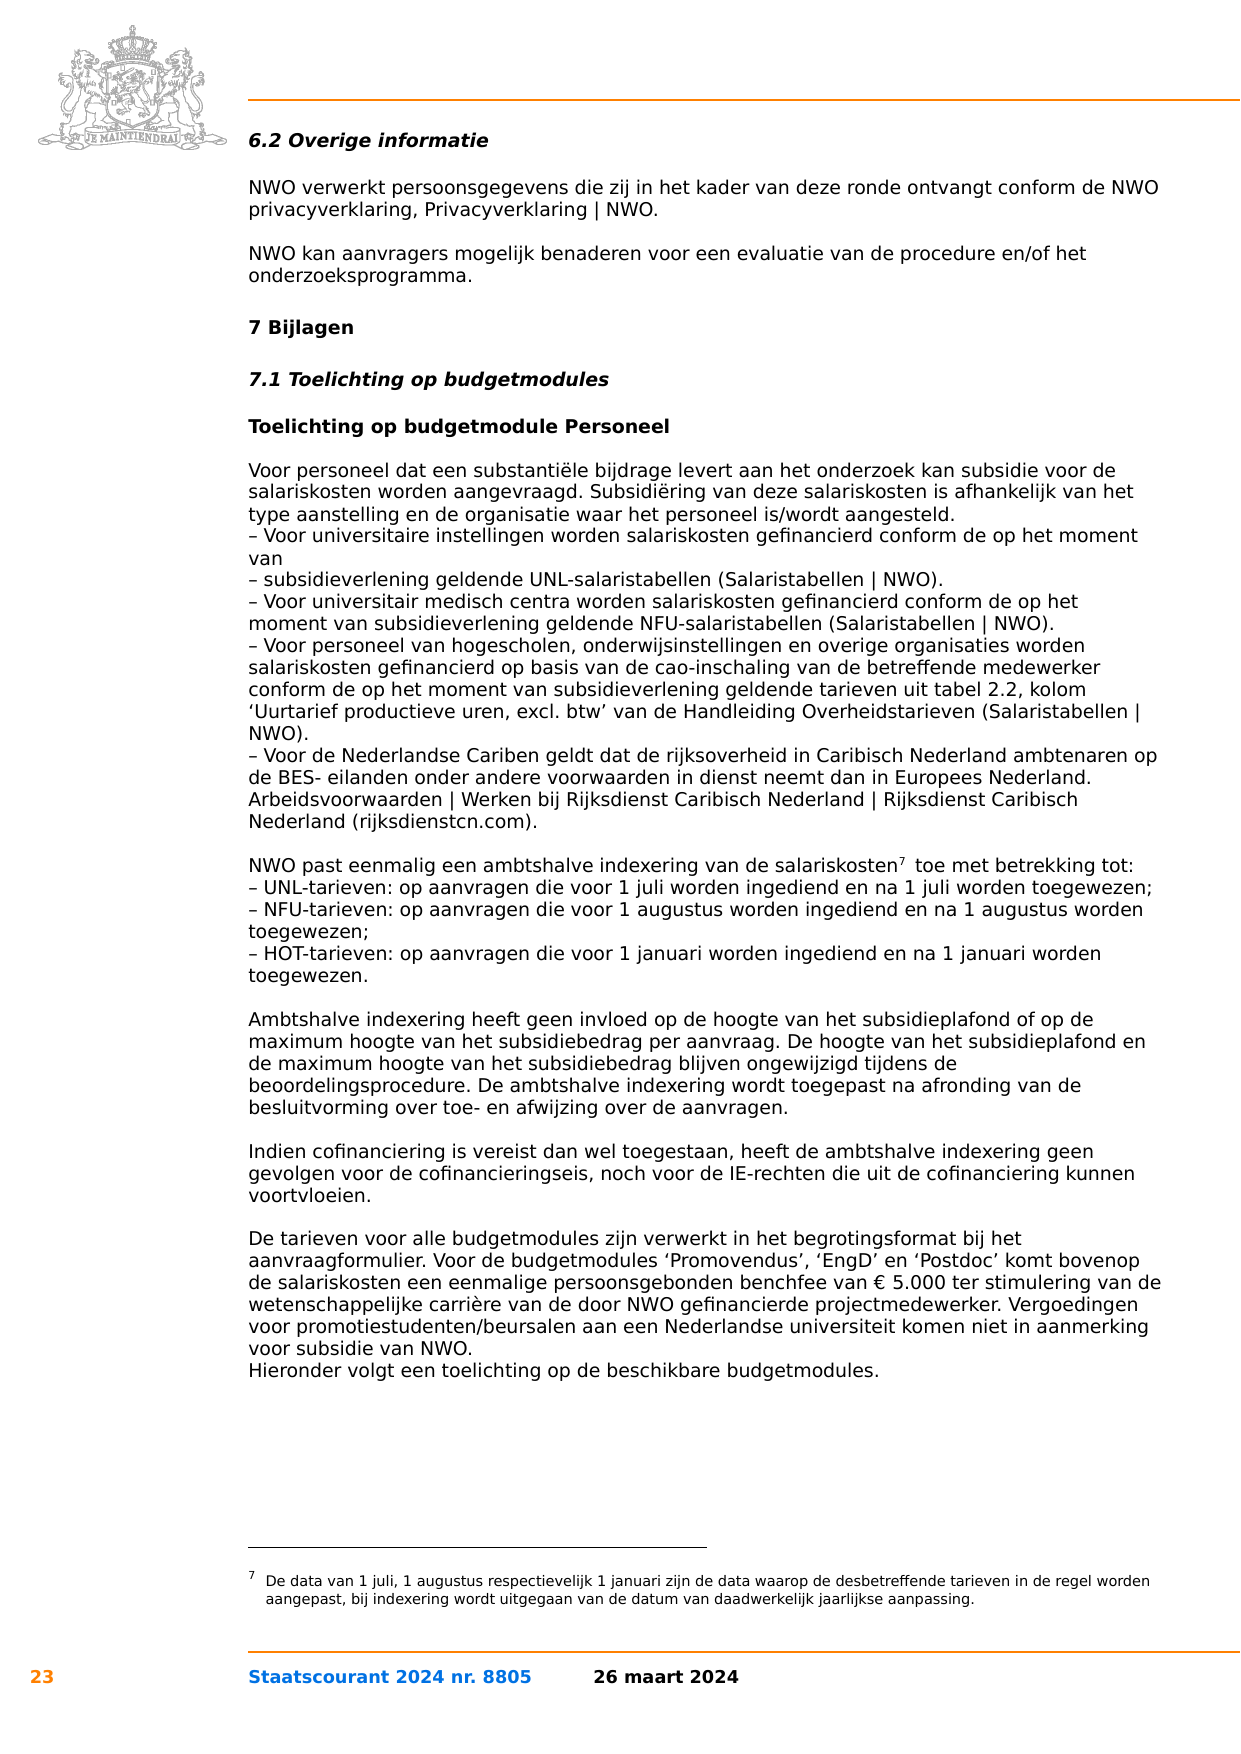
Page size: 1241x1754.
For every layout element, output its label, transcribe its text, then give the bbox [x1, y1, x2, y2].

text – subsidieverlening geldende UNL-salaristabellen (Salaristabellen | NWO). [248, 569, 1163, 591]
text Voor personeel dat een substantiële bijdrage levert aan het onderzoek kan subsidie voor de salariskosten worden aangevraagd. Subsidiëring van deze salariskosten is afhankelijk van het type aanstelling en de organisatie waar het personeel is/wordt aangesteld. [248, 459, 1163, 525]
text – UNL-tarieven: op aanvragen die voor 1 juli worden ingediend en na 1 juli worden toegewezen; [248, 877, 1163, 899]
subtitle 7.1 Toelichting op budgetmodules [248, 369, 1163, 391]
text NWO past eenmalig een ambtshalve indexering van de salariskosten toe met betrekking tot: [248, 855, 1163, 877]
subtitle 6.2 Overige informatie [248, 130, 1163, 152]
text – Voor universitaire instellingen worden salariskosten gefinancierd conform de op het moment van [248, 525, 1163, 569]
text Indien cofinanciering is vereist dan wel toegestaan, heeft de ambtshalve indexering geen gevolgen voor de cofinancieringseis, noch voor de IE-rechten die uit de cofinanciering kunnen voortvloeien. [248, 1141, 1163, 1206]
text NWO kan aanvragers mogelijk benaderen voor een evaluatie van de procedure en/of het onderzoeksprogramma. [248, 243, 1163, 287]
text – HOT-tarieven: op aanvragen die voor 1 januari worden ingediend en na 1 januari worden toegewezen. [248, 943, 1163, 987]
text Ambtshalve indexering heeft geen invloed op de hoogte van het subsidieplafond of op de maximum hoogte van het subsidiebedrag per aanvraag. De hoogte van het subsidieplafond en de maximum hoogte van het subsidiebedrag blijven ongewijzigd tijdens de beoordelingsprocedure. De ambtshalve indexering wordt toegepast na afronding van de besluitvorming over toe- en afwijzing over de aanvragen. [248, 1009, 1163, 1119]
text De tarieven voor alle budgetmodules zijn verwerkt in het begrotingsformat bij het aanvraagformulier. Voor de budgetmodules ‘Promovendus’, ‘EngD’ en ‘Postdoc’ komt bovenop de salariskosten een eenmalige persoonsgebonden benchfee van € 5.000 ter stimulering van de wetenschappelijke carrière van de door NWO gefinancierde projectmedewerker. Vergoedingen voor promotiestudenten/beursalen aan een Nederlandse universiteit komen niet in aanmerking voor subsidie van NWO. [248, 1228, 1163, 1360]
subtitle Toelichting op budgetmodule Personeel [248, 416, 1163, 438]
text – Voor de Nederlandse Cariben geldt dat de rijksoverheid in Caribisch Nederland ambtenaren op de BES- eilanden onder andere voorwaarden in dienst neemt dan in Europees Nederland. [248, 745, 1163, 789]
text Arbeidsvoorwaarden | Werken bij Rijksdienst Caribisch Nederland | Rijksdienst Caribisch Nederland (rijksdienstcn.com). [248, 789, 1163, 833]
text NWO verwerkt persoonsgegevens die zij in het kader van deze ronde ontvangt conform de NWO privacyverklaring, Privacyverklaring | NWO. [248, 177, 1163, 221]
picture [38, 25, 227, 150]
text – NFU-tarieven: op aanvragen die voor 1 augustus worden ingediend en na 1 augustus worden toegewezen; [248, 899, 1163, 943]
text De data van 1 juli, 1 augustus respectievelijk 1 januari zijn de data waarop de desbetreffende tarieven in de regel worden aangepast, bij indexering wordt uitgegaan van de datum van daadwerkelijk jaarlijkse aanpassing. [248, 1569, 1163, 1608]
text – Voor universitair medisch centra worden salariskosten gefinancierd conform de op het moment van subsidieverlening geldende NFU-salaristabellen (Salaristabellen | NWO). [248, 591, 1163, 635]
subtitle 7 Bijlagen [248, 317, 1163, 339]
text – Voor personeel van hogescholen, onderwijsinstellingen en overige organisaties worden salariskosten gefinancierd op basis van de cao-inschaling van de betreffende medewerker conform de op het moment van subsidieverlening geldende tarieven uit tabel 2.2, kolom ‘Uurtarief productieve uren, excl. btw’ van de Handleiding Overheidstarieven (Salaristabellen | NWO). [248, 635, 1163, 745]
text Hieronder volgt een toelichting op de beschikbare budgetmodules. [248, 1360, 1163, 1382]
